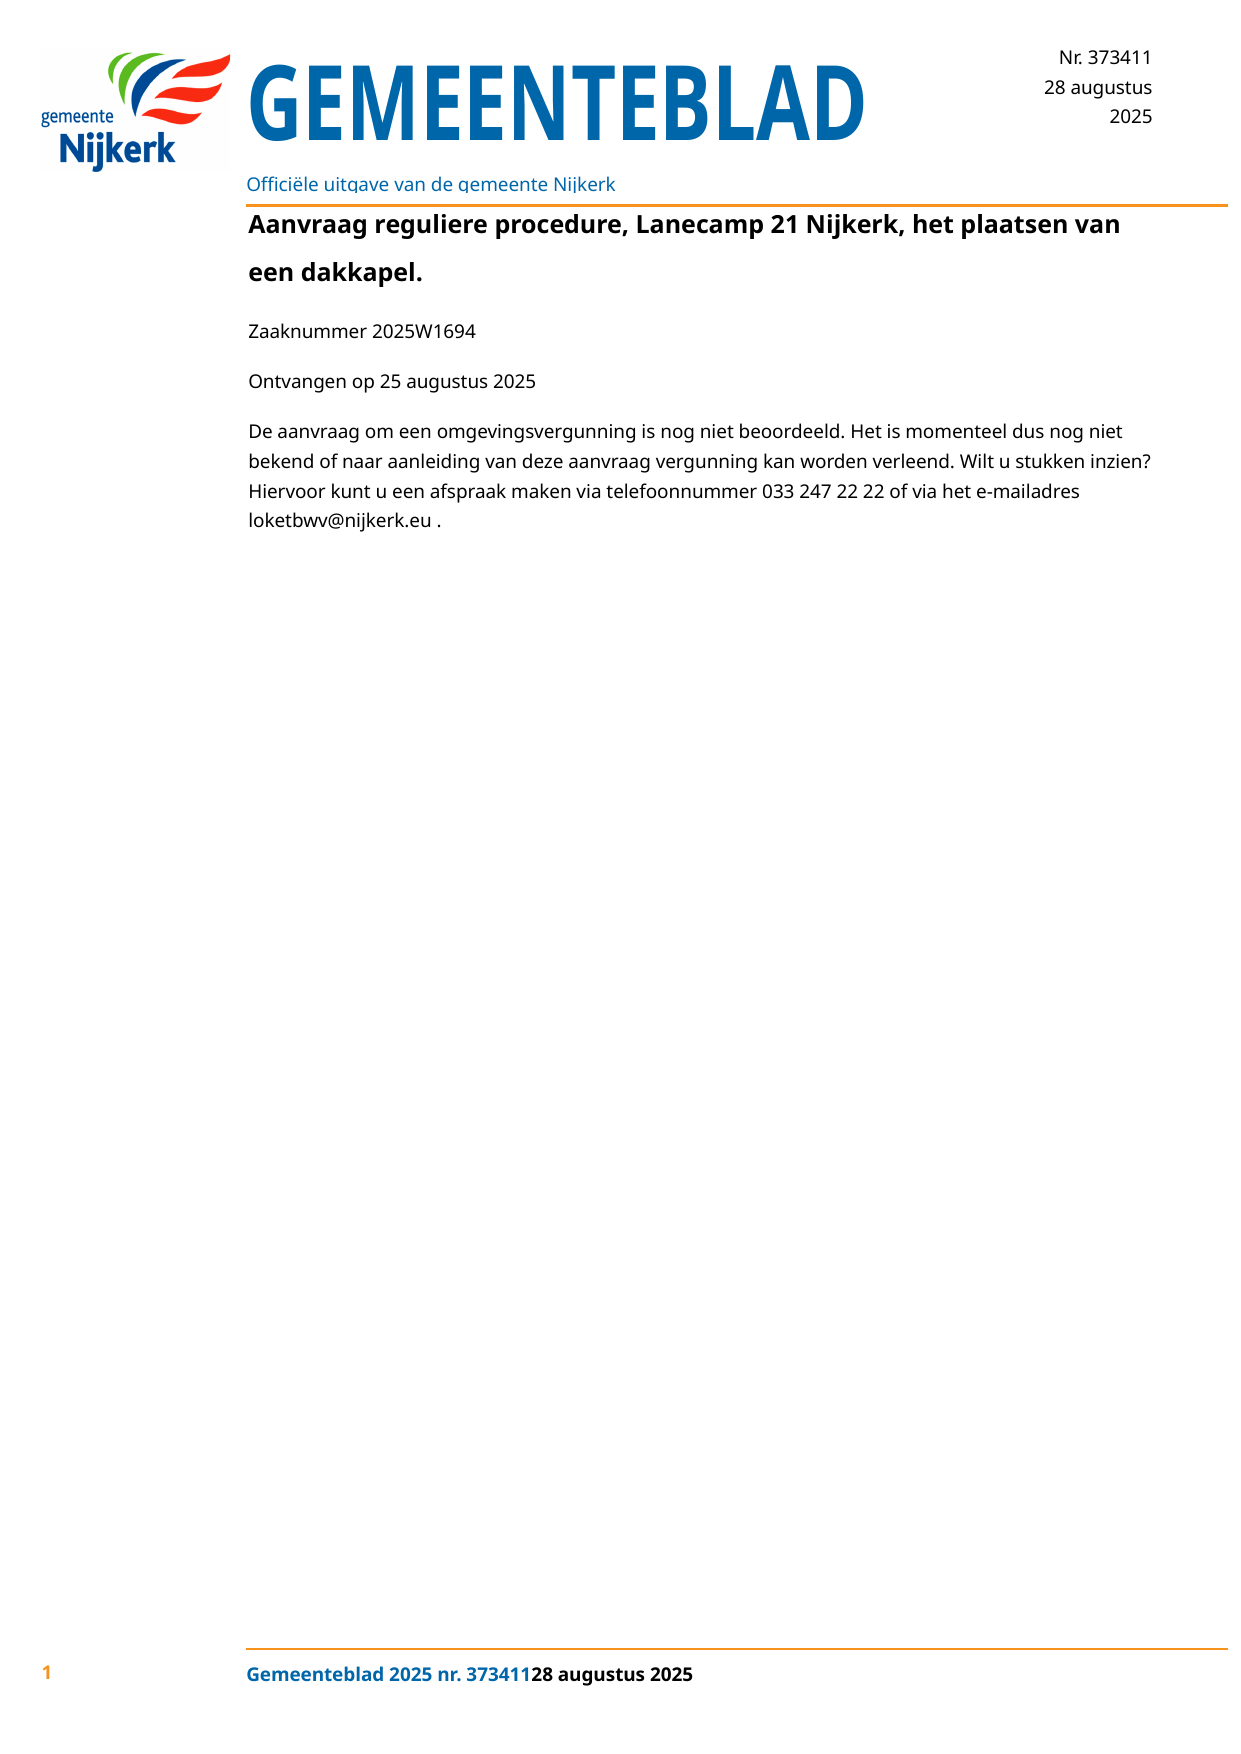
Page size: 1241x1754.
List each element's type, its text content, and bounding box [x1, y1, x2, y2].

text Aanvraag reguliere procedure, Lanecamp 21 Nijkerk, het plaatsen van een dakkapel. [248, 207, 1152, 288]
text De aanvraag om een omgevingsvergunning is nog niet beoordeeld. Het is momenteel dus nog niet bekend of naar aanleiding van deze aanvraag vergunning kan worden verleend. Wilt u stukken inzien? Hiervoor kunt u een afspraak maken via telefoonnummer 033 247 22 22 of via het e-mailadres loketbwv@nijkerk.eu . [248, 419, 1152, 533]
picture [41, 47, 231, 172]
text Ontvangen op 25 augustus 2025 [248, 368, 1152, 394]
text Zaaknummer 2025W1694 [248, 318, 1152, 344]
